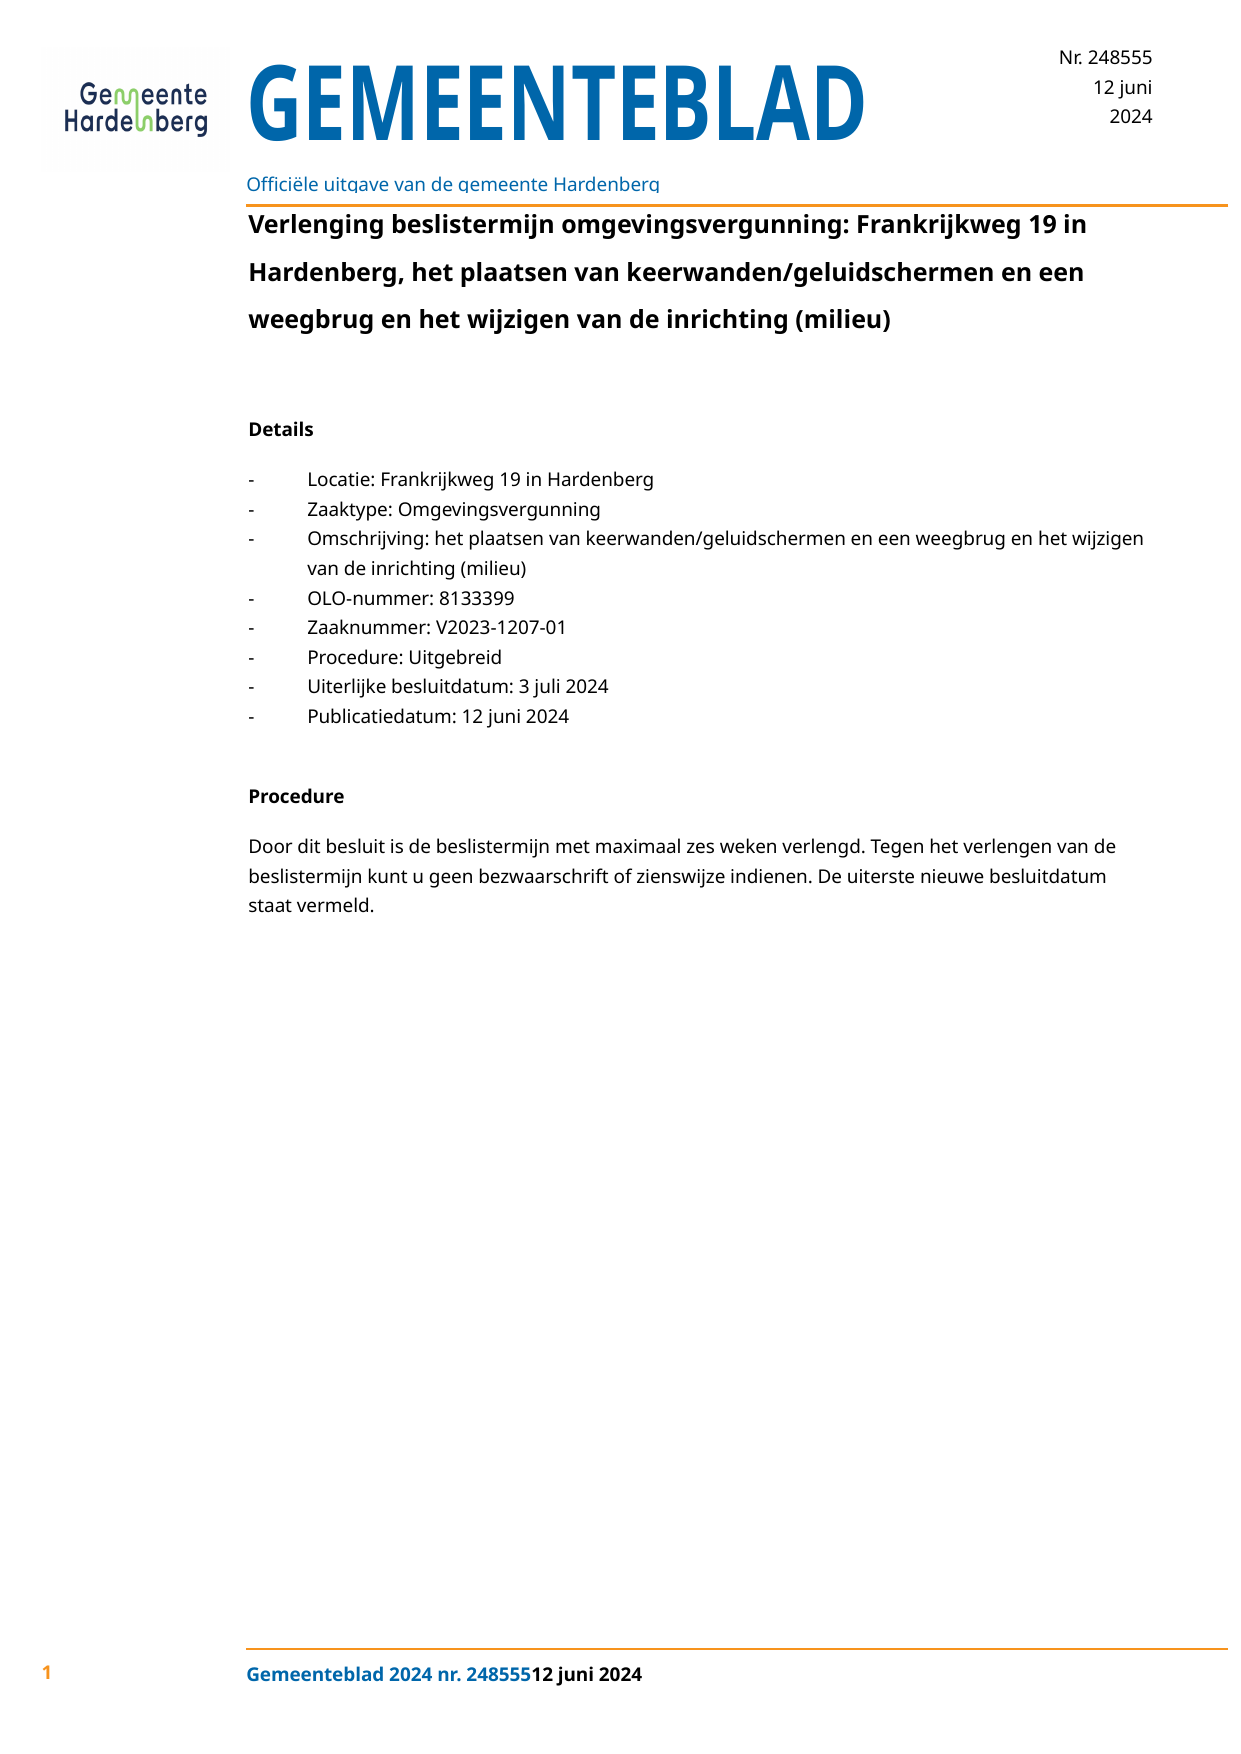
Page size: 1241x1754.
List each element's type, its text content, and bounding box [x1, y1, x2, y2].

list Omschrijving: het plaatsen van keerwanden/geluidschermen en een weegbrug en het wijzigen van de inrichting (milieu) [248, 526, 1152, 581]
text Verlenging beslistermijn omgevingsvergunning: Frankrijkweg 19 in Hardenberg, het plaatsen van keerwanden/geluidschermen en een weegbrug en het wijzigen van de inrichting (milieu) [248, 207, 1152, 336]
picture [41, 47, 231, 172]
list Publicatiedatum: 12 juni 2024 [248, 703, 1152, 729]
list Procedure: Uitgebreid [248, 644, 1152, 669]
list Locatie: Frankrijkweg 19 in Hardenberg [248, 466, 1152, 492]
text Door dit besluit is de beslistermijn met maximaal zes weken verlengd. Tegen het verlengen van de beslistermijn kunt u geen bezwaarschrift of zienswijze indienen. De uiterste nieuwe besluitdatum staat vermeld. [248, 833, 1152, 918]
list Zaaknummer: V2023-1207-01 [248, 614, 1152, 640]
text Procedure [248, 783, 1152, 809]
list Uiterlijke besluitdatum: 3 juli 2024 [248, 673, 1152, 699]
list OLO-nummer: 8133399 [248, 585, 1152, 610]
text Details [248, 416, 1152, 442]
list Zaaktype: Omgevingsvergunning [248, 496, 1152, 522]
